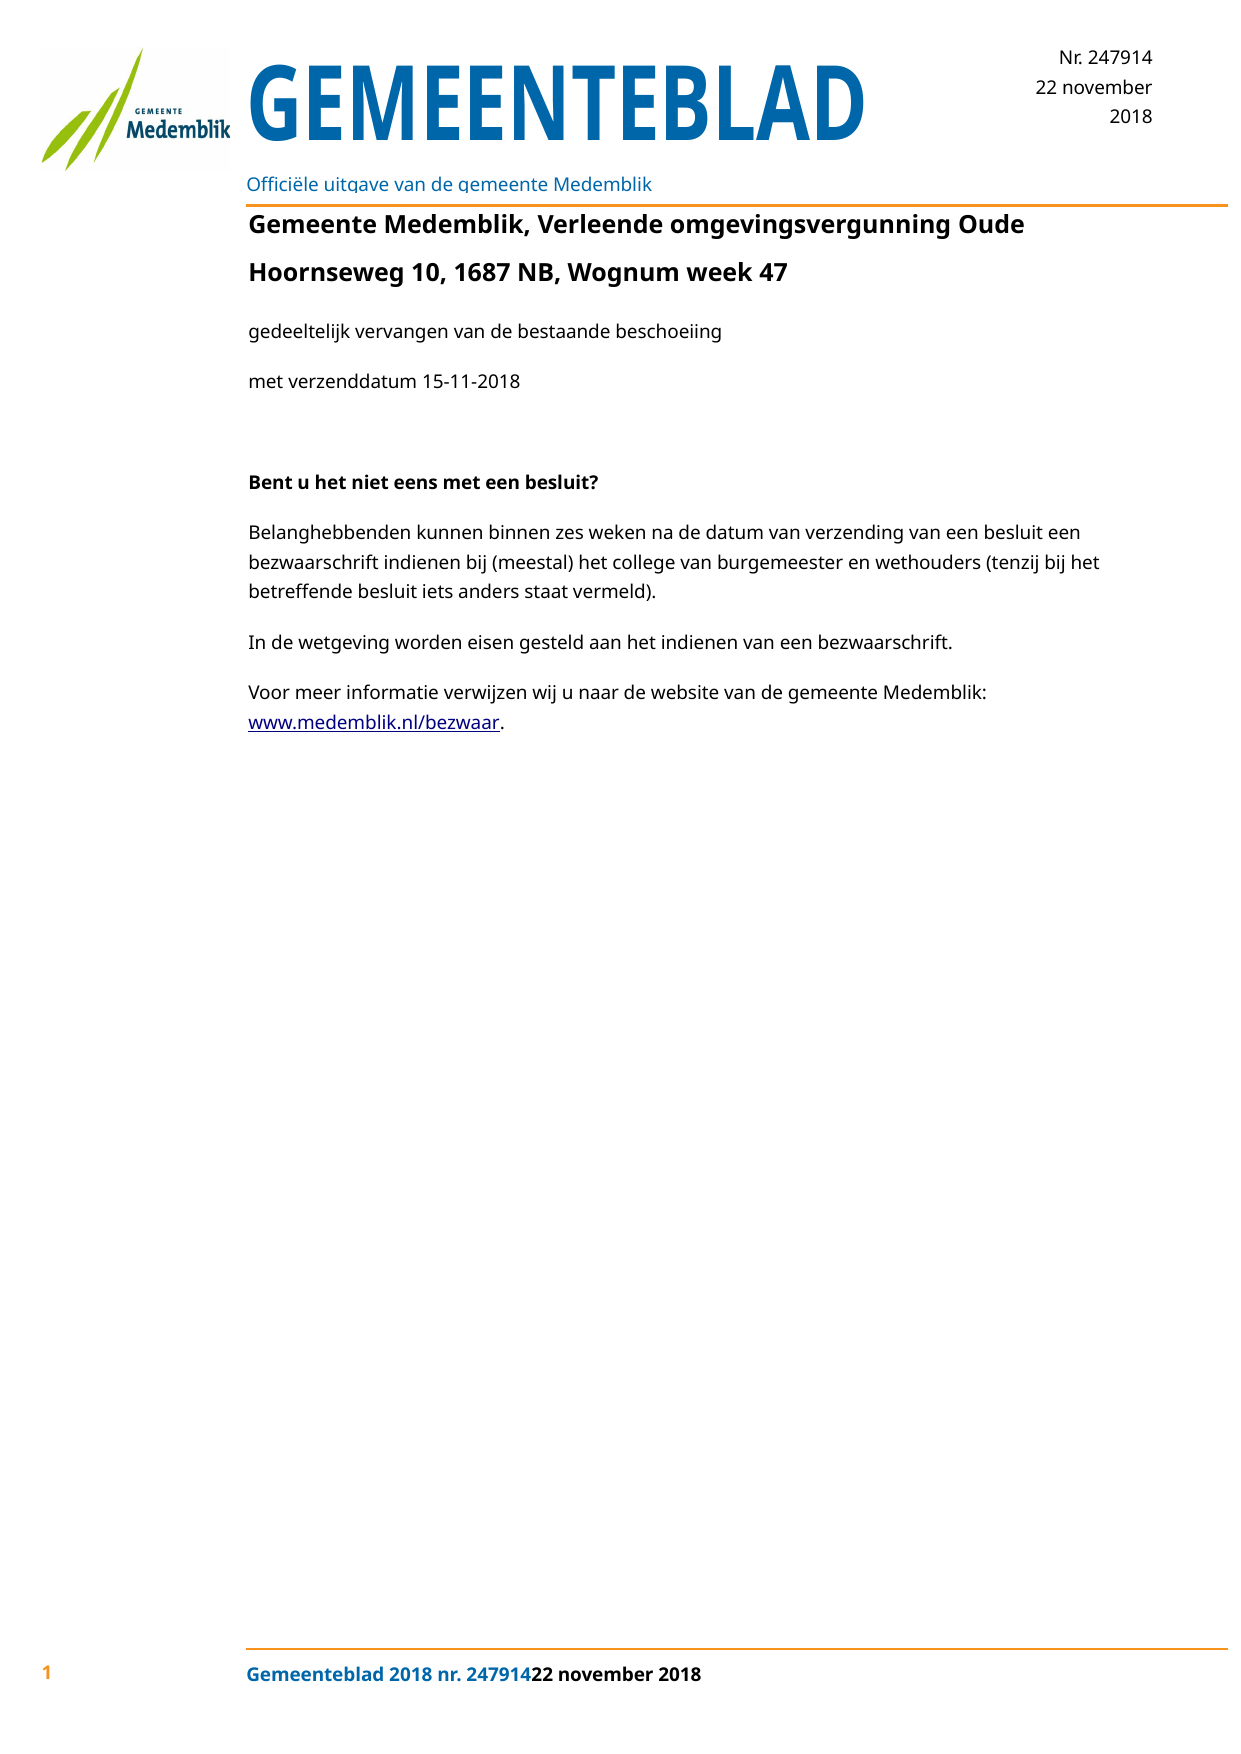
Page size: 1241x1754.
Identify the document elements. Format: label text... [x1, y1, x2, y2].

picture [41, 47, 231, 172]
text Voor meer informatie verwijzen wij u naar de website van de gemeente Medemblik: www.medemblik.nl/bezwaar. [248, 679, 1152, 735]
text met verzenddatum 15-11-2018 [248, 368, 1152, 394]
text gedeeltelijk vervangen van de bestaande beschoeiing [248, 318, 1152, 344]
text Belanghebbenden kunnen binnen zes weken na de datum van verzending van een besluit een bezwaarschrift indienen bij (meestal) het college van burgemeester en wethouders (tenzij bij het betreffende besluit iets anders staat vermeld). [248, 519, 1152, 604]
text Bent u het niet eens met een besluit? [248, 469, 1152, 495]
text In de wetgeving worden eisen gesteld aan het indienen van een bezwaarschrift. [248, 629, 1152, 655]
text Gemeente Medemblik, Verleende omgevingsvergunning Oude Hoornseweg 10, 1687 NB, Wognum week 47 [248, 207, 1152, 288]
